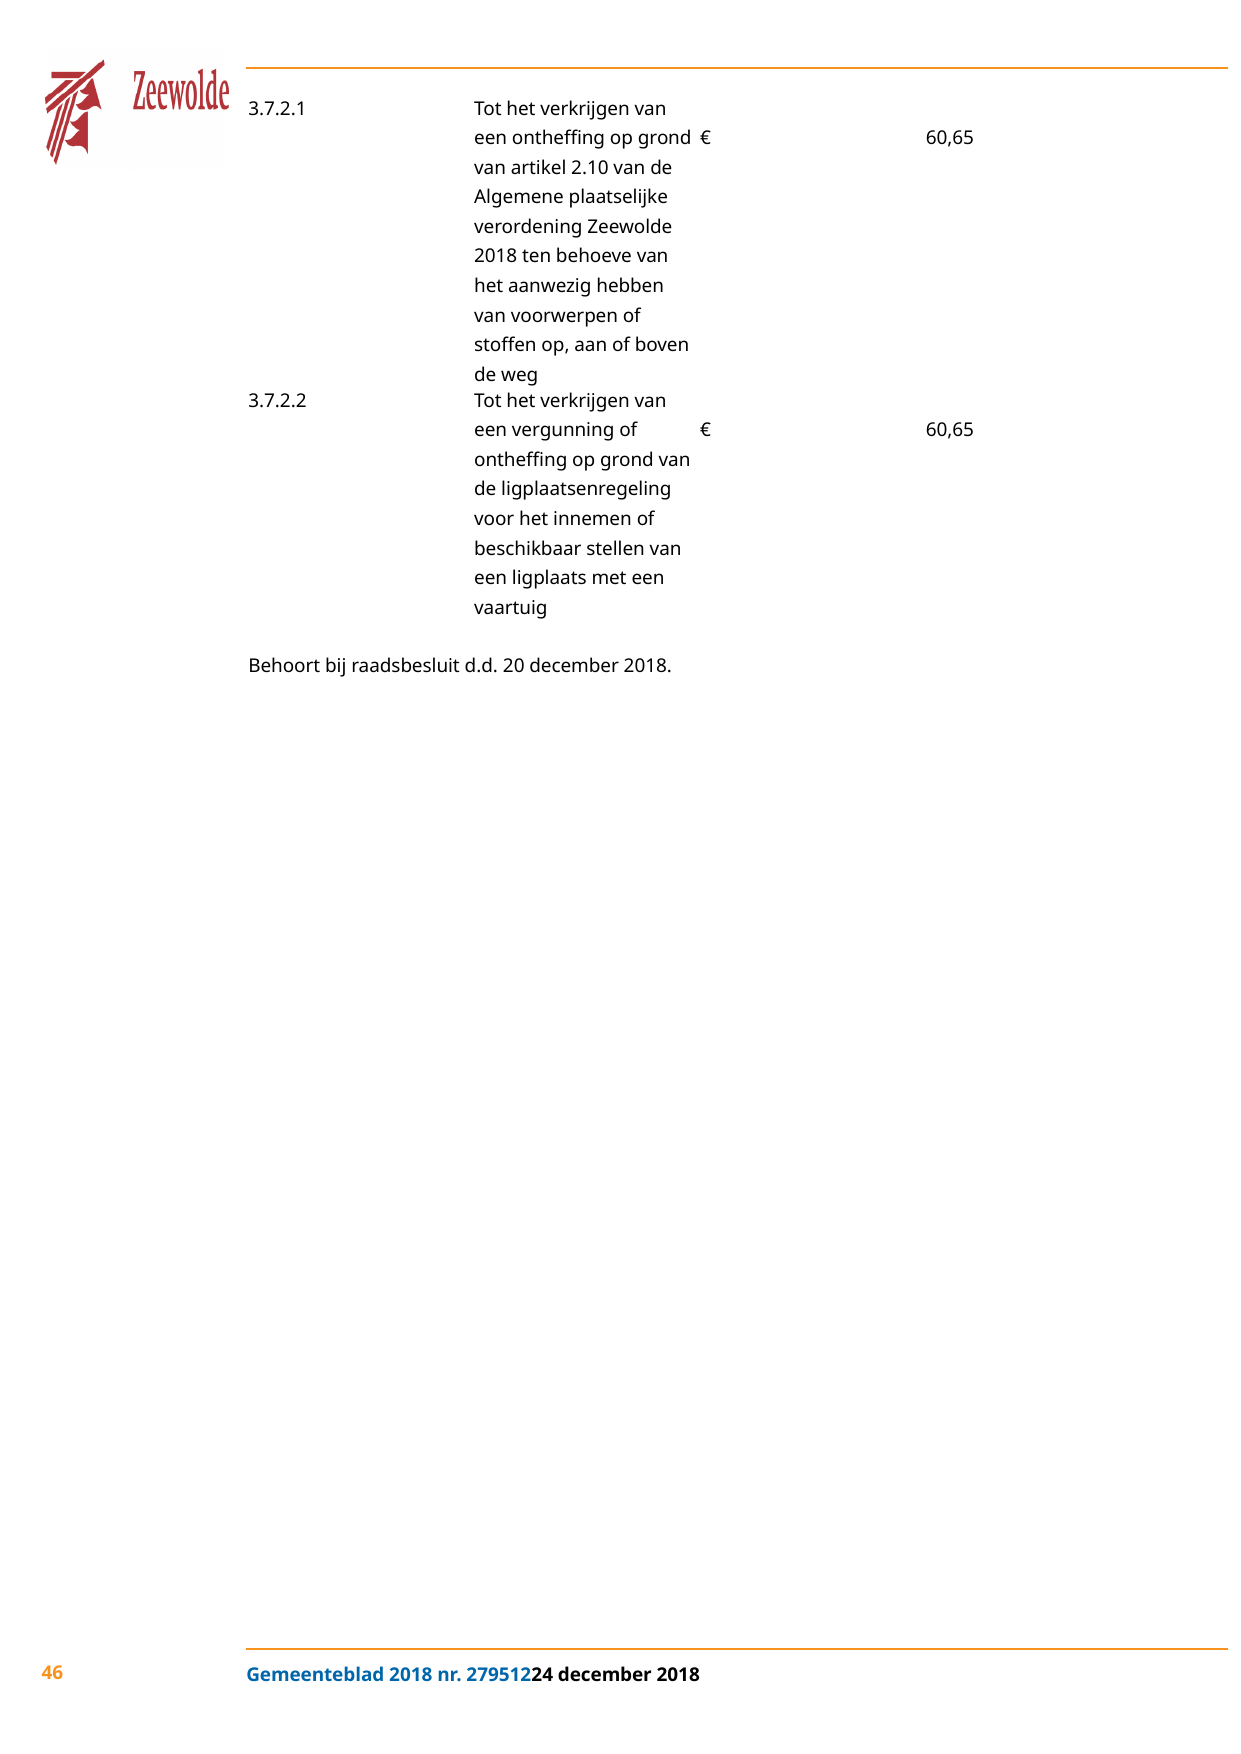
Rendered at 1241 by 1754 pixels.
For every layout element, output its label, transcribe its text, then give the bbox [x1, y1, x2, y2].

table_cell Tot het verkrijgen van een vergunning of ontheffing op grond van de ligplaatsenregeling voor het innemen of beschikbaar stellen van een ligplaats met een vaartuig [474, 387, 700, 619]
table_cell € [700, 387, 926, 619]
table_cell 3.7.2.1 [248, 95, 474, 387]
table_cell € [700, 95, 926, 387]
text Behoort bij raadsbesluit d.d. 20 december 2018. [248, 652, 1152, 678]
table_cell Tot het verkrijgen van een ontheffing op grond van artikel 2.10 van de Algemene plaatselijke verordening Zeewolde 2018 ten behoeve van het aanwezig hebben van voorwerpen of stoffen op, aan of boven de weg [474, 95, 700, 387]
table_cell 60,65 [926, 387, 1152, 619]
table_cell 60,65 [926, 95, 1152, 387]
table_cell 3.7.2.2 [248, 387, 474, 619]
picture [41, 47, 231, 172]
